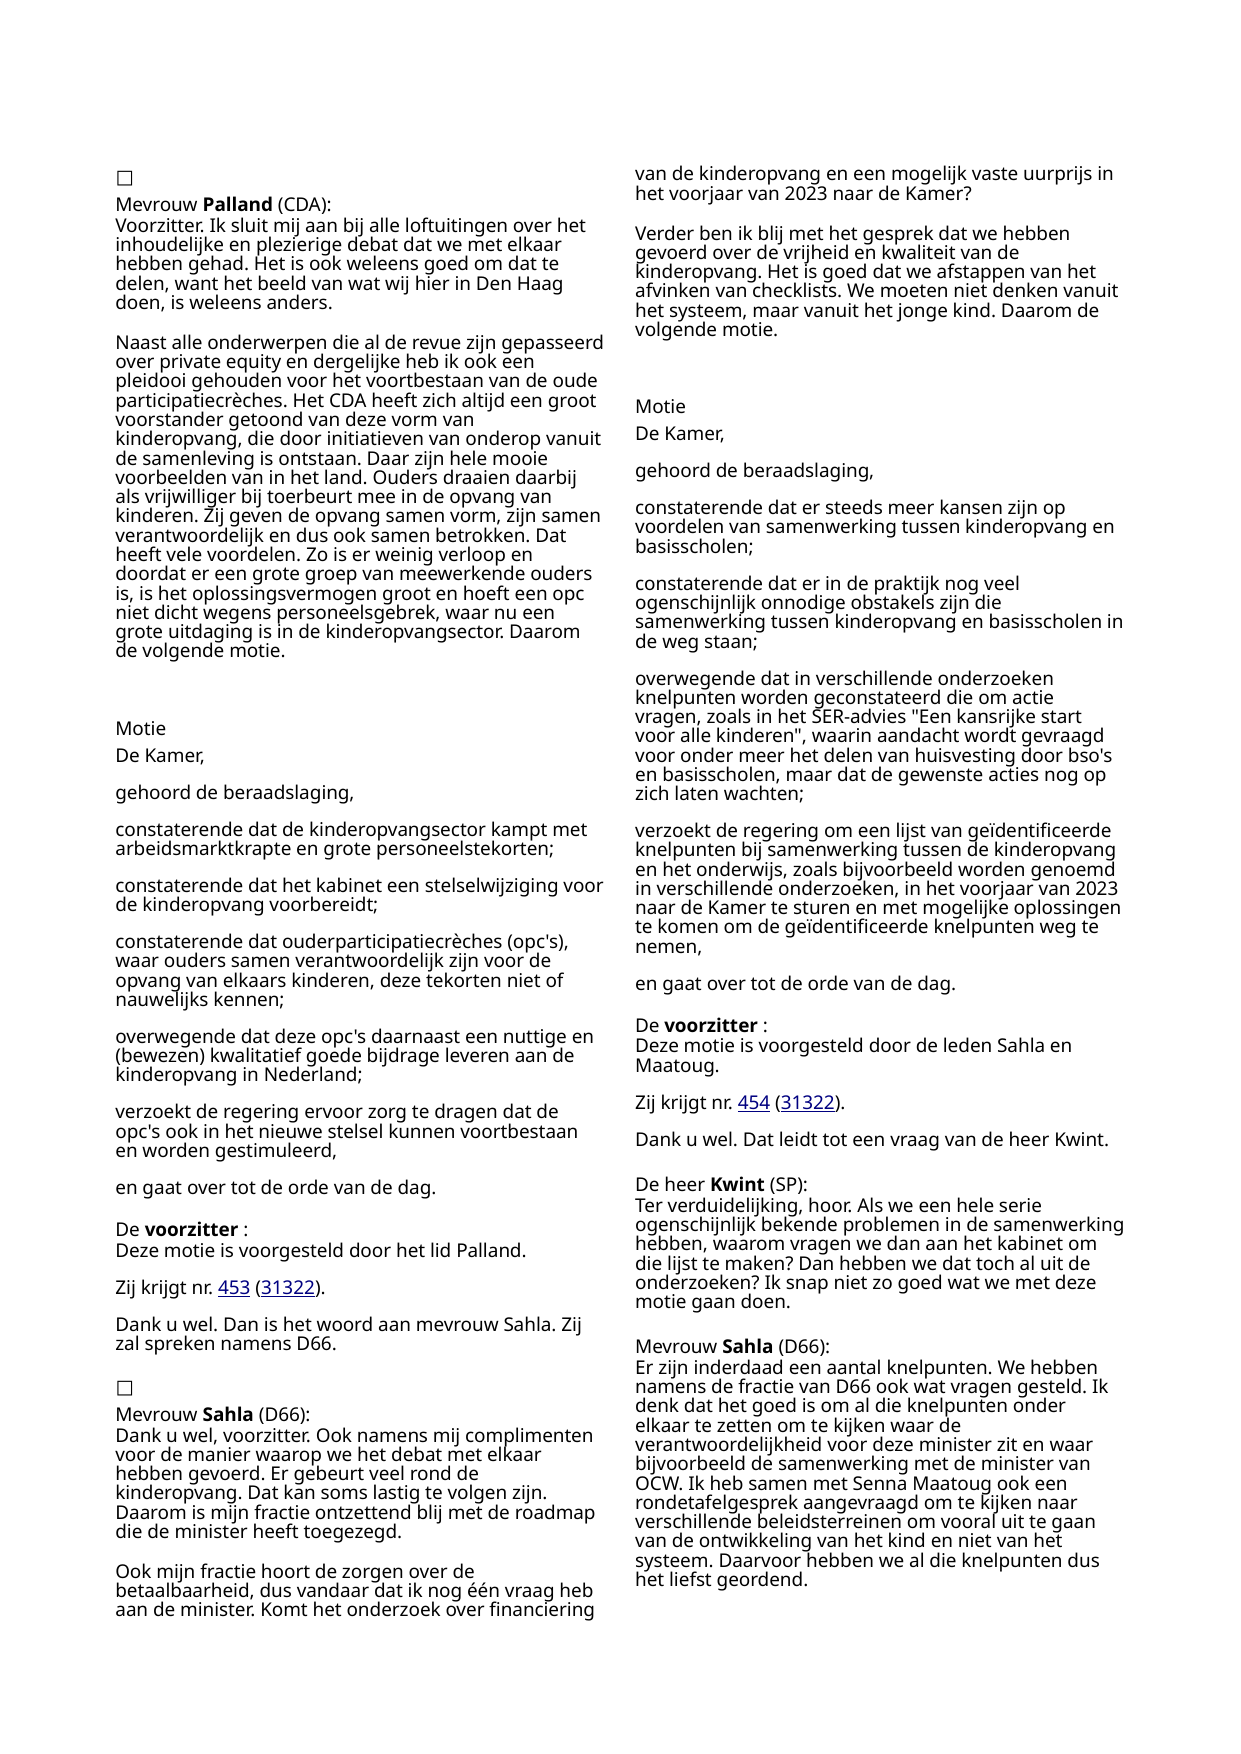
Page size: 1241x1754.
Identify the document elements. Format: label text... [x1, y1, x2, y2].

text Deze motie is voorgesteld door de leden Sahla en Maatoug. [635, 1037, 1125, 1076]
text Er zijn inderdaad een aantal knelpunten. We hebben namens de fractie van D66 ook wat vragen gesteld. Ik denk dat het goed is om al die knelpunten onder elkaar te zetten om te kijken waar de verantwoordelijkheid voor deze minister zit en waar bijvoorbeeld de samenwerking met de minister van OCW. Ik heb samen met Senna Maatoug ook een rondetafelgesprek aangevraagd om te kijken naar verschillende beleidsterreinen om vooral uit te gaan van de ontwikkeling van het kind en niet van het systeem. Daarvoor hebben we al die knelpunten dus het liefst geordend. [635, 1359, 1125, 1590]
text ⬜ [115, 165, 605, 191]
text overwegende dat deze opc's daarnaast een nuttige en (bewezen) kwalitatief goede bijdrage leveren aan de kinderopvang in Nederland; [115, 1028, 605, 1086]
text overwegende dat in verschillende onderzoeken knelpunten worden geconstateerd die om actie vragen, zoals in het SER-advies "Een kansrijke start voor alle kinderen", waarin aandacht wordt gevraagd voor onder meer het delen van huisvesting door bso's en basisscholen, maar dat de gewenste acties nog op zich laten wachten; [635, 669, 1125, 804]
text De voorzitter : [635, 1012, 1125, 1037]
text Ook mijn fractie hoort de zorgen over de betaalbaarheid, dus vandaar dat ik nog één vraag heb aan de minister. Komt het onderzoek over financiering [115, 1563, 605, 1621]
text Mevrouw Palland (CDA): [115, 191, 605, 217]
text De Kamer, [635, 425, 1125, 444]
text De Kamer, [115, 747, 605, 766]
text van de kinderopvang en een mogelijk vaste uurprijs in het voorjaar van 2023 naar de Kamer? [635, 165, 1125, 204]
text Motie [115, 715, 605, 741]
text Dank u wel. Dat leidt tot een vraag van de heer Kwint. [635, 1131, 1125, 1150]
text Naast alle onderwerpen die al de revue zijn gepasseerd over private equity en dergelijke heb ik ook een pleidooi gehouden voor het voortbestaan van de oude participatiecrèches. Het CDA heeft zich altijd een groot voorstander getoond van deze vorm van kinderopvang, die door initiatieven van onderop vanuit de samenleving is ontstaan. Daar zijn hele mooie voorbeelden van in het land. Ouders draaien daarbij als vrijwilliger bij toerbeurt mee in de opvang van kinderen. Zij geven de opvang samen vorm, zijn samen verantwoordelijk en dus ook samen betrokken. Dat heeft vele voordelen. Zo is er weinig verloop en doordat er een grote groep van meewerkende ouders is, is het oplossingsvermogen groot en hoeft een opc niet dicht wegens personeelsgebrek, waar nu een grote uitdaging is in de kinderopvangsector. Daarom de volgende motie. [115, 334, 605, 662]
text Mevrouw Sahla (D66): [635, 1333, 1125, 1359]
text constaterende dat het kabinet een stelselwijziging voor de kinderopvang voorbereidt; [115, 877, 605, 915]
text Dank u wel. Dan is het woord aan mevrouw Sahla. Zij zal spreken namens D66. [115, 1316, 605, 1354]
text gehoord de beraadslaging, [635, 462, 1125, 482]
text Dank u wel, voorzitter. Ook namens mij complimenten voor de manier waarop we het debat met elkaar hebben gevoerd. Er gebeurt veel rond de kinderopvang. Dat kan soms lastig te volgen zijn. Daarom is mijn fractie ontzettend blij met de roadmap die de minister heeft toegezegd. [115, 1427, 605, 1542]
text Verder ben ik blij met het gesprek dat we hebben gevoerd over de vrijheid en kwaliteit van de kinderopvang. Het is goed dat we afstappen van het afvinken van checklists. We moeten niet denken vanuit het systeem, maar vanuit het jonge kind. Daarom de volgende motie. [635, 224, 1125, 340]
text Zij krijgt nr. 454 (31322). [635, 1094, 1125, 1113]
text verzoekt de regering ervoor zorg te dragen dat de opc's ook in het nieuwe stelsel kunnen voortbestaan en worden gestimuleerd, [115, 1103, 605, 1161]
text Motie [635, 394, 1125, 419]
text constaterende dat er steeds meer kansen zijn op voordelen van samenwerking tussen kinderopvang en basisscholen; [635, 499, 1125, 557]
text constaterende dat de kinderopvangsector kampt met arbeidsmarktkrapte en grote personeelstekorten; [115, 821, 605, 859]
text Zij krijgt nr. 453 (31322). [115, 1279, 605, 1298]
text verzoekt de regering om een lijst van geïdentificeerde knelpunten bij samenwerking tussen de kinderopvang en het onderwijs, zoals bijvoorbeeld worden genoemd in verschillende onderzoeken, in het voorjaar van 2023 naar de Kamer te sturen en met mogelijke oplossingen te komen om de geïdentificeerde knelpunten weg te nemen, [635, 822, 1125, 957]
text Voorzitter. Ik sluit mij aan bij alle loftuitingen over het inhoudelijke en plezierige debat dat we met elkaar hebben gehad. Het is ook weleens goed om dat te delen, want het beeld van wat wij hier in Den Haag doen, is weleens anders. [115, 217, 605, 313]
text gehoord de beraadslaging, [115, 784, 605, 803]
text De heer Kwint (SP): [635, 1171, 1125, 1197]
text en gaat over tot de orde van de dag. [635, 975, 1125, 994]
text constaterende dat ouderparticipatiecrèches (opc's), waar ouders samen verantwoordelijk zijn voor de opvang van elkaars kinderen, deze tekorten niet of nauwelijks kennen; [115, 933, 605, 1010]
text Deze motie is voorgesteld door het lid Palland. [115, 1242, 605, 1261]
text De voorzitter : [115, 1216, 605, 1242]
text Ter verduidelijking, hoor. Als we een hele serie ogenschijnlijk bekende problemen in de samenwerking hebben, waarom vragen we dan aan het kabinet om die lijst te maken? Dan hebben we dat toch al uit de onderzoeken? Ik snap niet zo goed wat we met deze motie gaan doen. [635, 1197, 1125, 1312]
text ⬜ [115, 1375, 605, 1401]
text constaterende dat er in de praktijk nog veel ogenschijnlijk onnodige obstakels zijn die samenwerking tussen kinderopvang en basisscholen in de weg staan; [635, 575, 1125, 652]
text en gaat over tot de orde van de dag. [115, 1179, 605, 1198]
text Mevrouw Sahla (D66): [115, 1401, 605, 1427]
